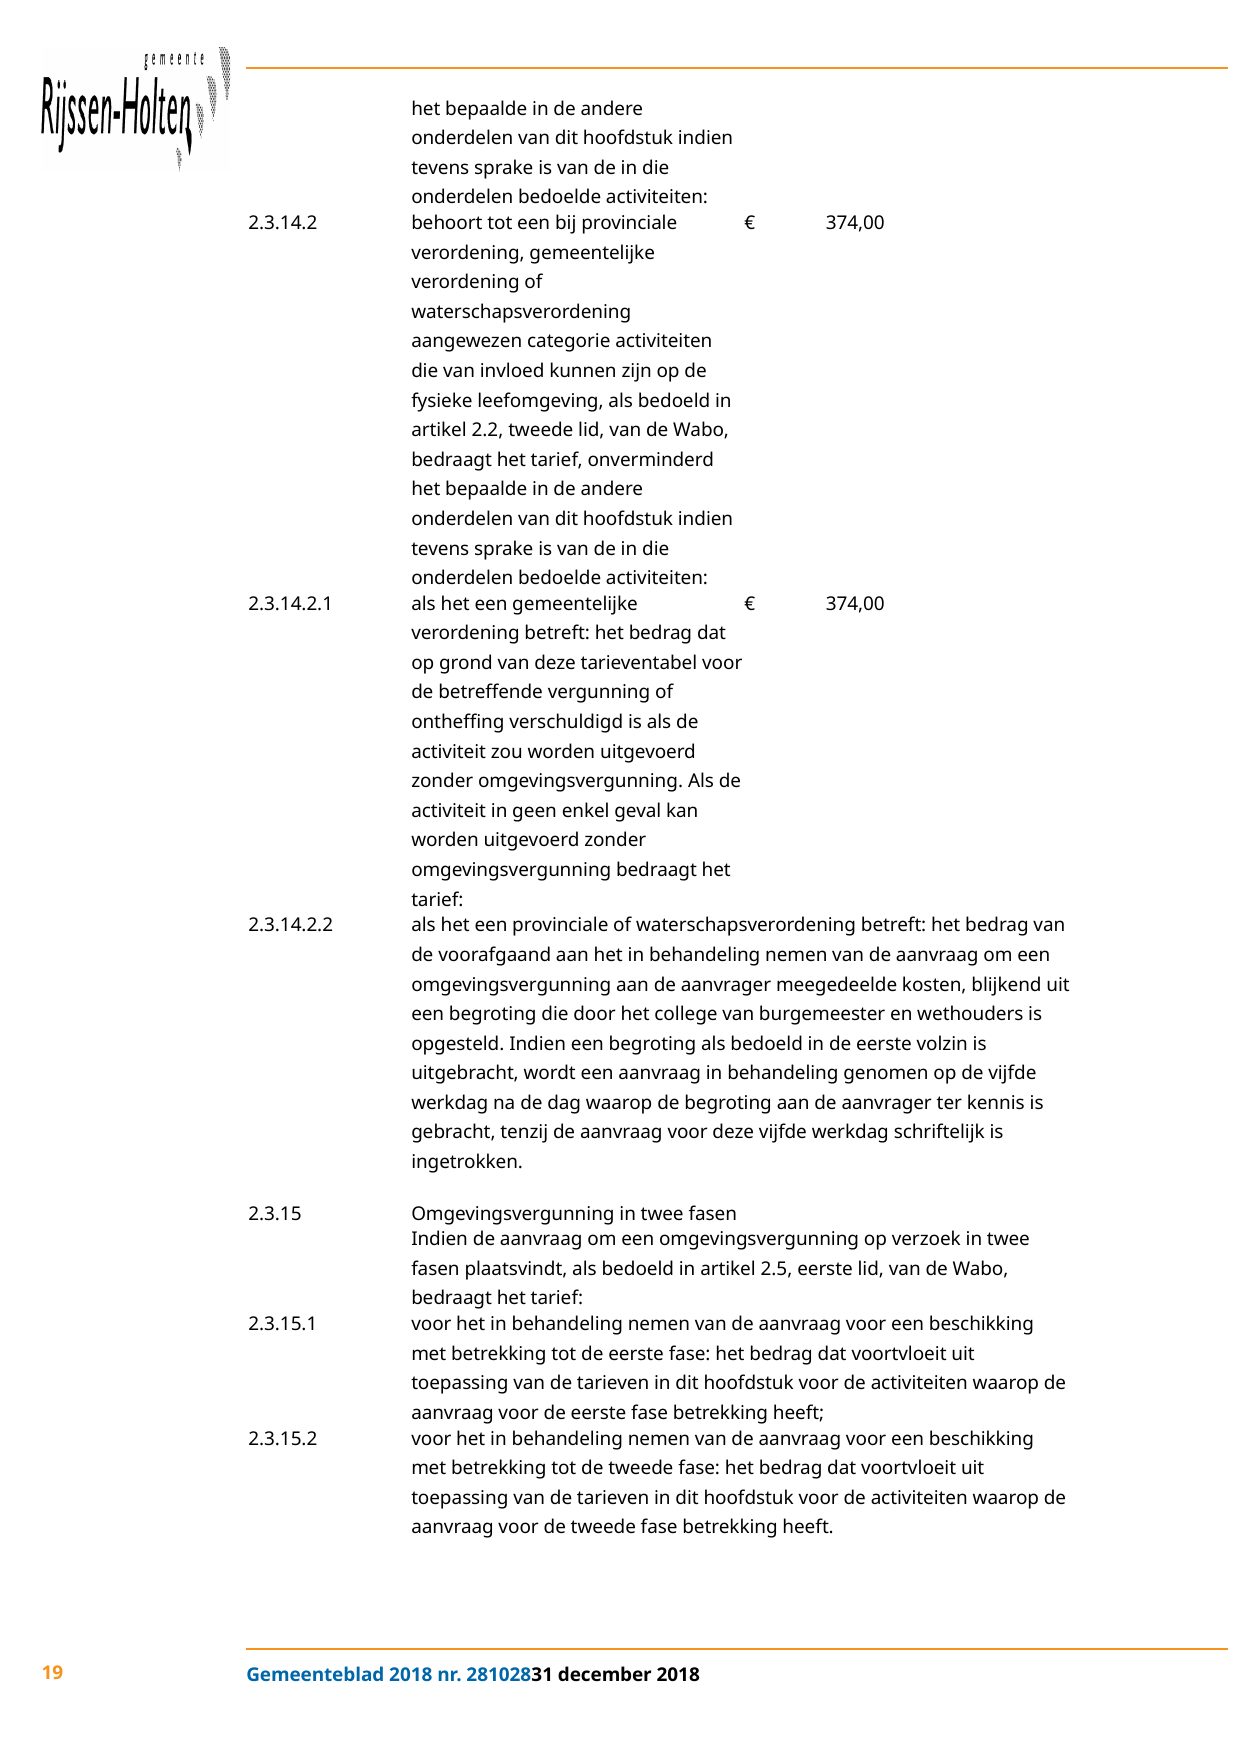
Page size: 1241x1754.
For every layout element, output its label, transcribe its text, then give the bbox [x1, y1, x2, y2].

table_cell 2.3.14.2.2 [248, 912, 411, 1174]
picture [41, 47, 231, 172]
table_cell 2.3.15 [248, 1200, 411, 1225]
table_cell voor het in behandeling nemen van de aanvraag voor een beschikking met betrekking tot de tweede fase: het bedrag dat voortvloeit uit toepassing van de tarieven in dit hoofdstuk voor de activiteiten waarop de aanvraag voor de tweede fase betrekking heeft. [411, 1425, 1070, 1539]
table_cell [248, 1174, 411, 1200]
table_cell Indien de aanvraag om een omgevingsvergunning op verzoek in twee fasen plaatsvindt, als bedoeld in artikel 2.5, eerste lid, van de Wabo, bedraagt het tarief: [411, 1225, 1070, 1310]
table_cell [248, 1539, 411, 1565]
table_cell als het een gemeentelijke verordening betreft: het bedrag dat op grond van deze tarieventabel voor de betreffende vergunning of ontheffing verschuldigd is als de activiteit zou worden uitgevoerd zonder omgevingsvergunning. Als de activiteit in geen enkel geval kan worden uitgevoerd zonder omgevingsvergunning bedraagt het tarief: [411, 590, 744, 912]
table_cell [248, 1225, 411, 1310]
table_cell [826, 1200, 1070, 1225]
table_cell 2.3.14.2 [248, 209, 411, 590]
table_cell [826, 1174, 1070, 1200]
table_cell 2.3.15.2 [248, 1425, 411, 1539]
table_cell het bepaalde in de andere onderdelen van dit hoofdstuk indien tevens sprake is van de in die onderdelen bedoelde activiteiten: [411, 95, 744, 209]
table_cell voor het in behandeling nemen van de aanvraag voor een beschikking met betrekking tot de eerste fase: het bedrag dat voortvloeit uit toepassing van de tarieven in dit hoofdstuk voor de activiteiten waarop de aanvraag voor de eerste fase betrekking heeft; [411, 1310, 1070, 1425]
table_cell [411, 1539, 744, 1565]
table_cell [826, 1539, 1070, 1565]
table_cell [248, 95, 411, 209]
table_cell € [744, 209, 826, 590]
table_cell [411, 1565, 744, 1591]
table_cell [826, 95, 1070, 209]
table_cell [744, 1539, 826, 1565]
table_cell 2.3.14.2.1 [248, 590, 411, 912]
table_cell 374,00 [826, 209, 1070, 590]
table_cell Omgevingsvergunning in twee fasen [411, 1200, 744, 1225]
table_cell [744, 1174, 826, 1200]
table_cell [744, 1200, 826, 1225]
table_cell [411, 1174, 744, 1200]
table_cell 374,00 [826, 590, 1070, 912]
table_cell [744, 95, 826, 209]
table_cell [248, 1565, 411, 1591]
table_cell [826, 1565, 1070, 1591]
table_cell 2.3.15.1 [248, 1310, 411, 1425]
table_cell [744, 1565, 826, 1591]
table_cell behoort tot een bij provinciale verordening, gemeentelijke verordening of waterschapsverordening aangewezen categorie activiteiten die van invloed kunnen zijn op de fysieke leefomgeving, als bedoeld in artikel 2.2, tweede lid, van de Wabo, bedraagt het tarief, onverminderd het bepaalde in de andere onderdelen van dit hoofdstuk indien tevens sprake is van de in die onderdelen bedoelde activiteiten: [411, 209, 744, 590]
table_cell als het een provinciale of waterschapsverordening betreft: het bedrag van de voorafgaand aan het in behandeling nemen van de aanvraag om een omgevingsvergunning aan de aanvrager meegedeelde kosten, blijkend uit een begroting die door het college van burgemeester en wethouders is opgesteld. Indien een begroting als bedoeld in de eerste volzin is uitgebracht, wordt een aanvraag in behandeling genomen op de vijfde werkdag na de dag waarop de begroting aan de aanvrager ter kennis is gebracht, tenzij de aanvraag voor deze vijfde werkdag schriftelijk is ingetrokken. [411, 912, 1070, 1174]
table_cell € [744, 590, 826, 912]
